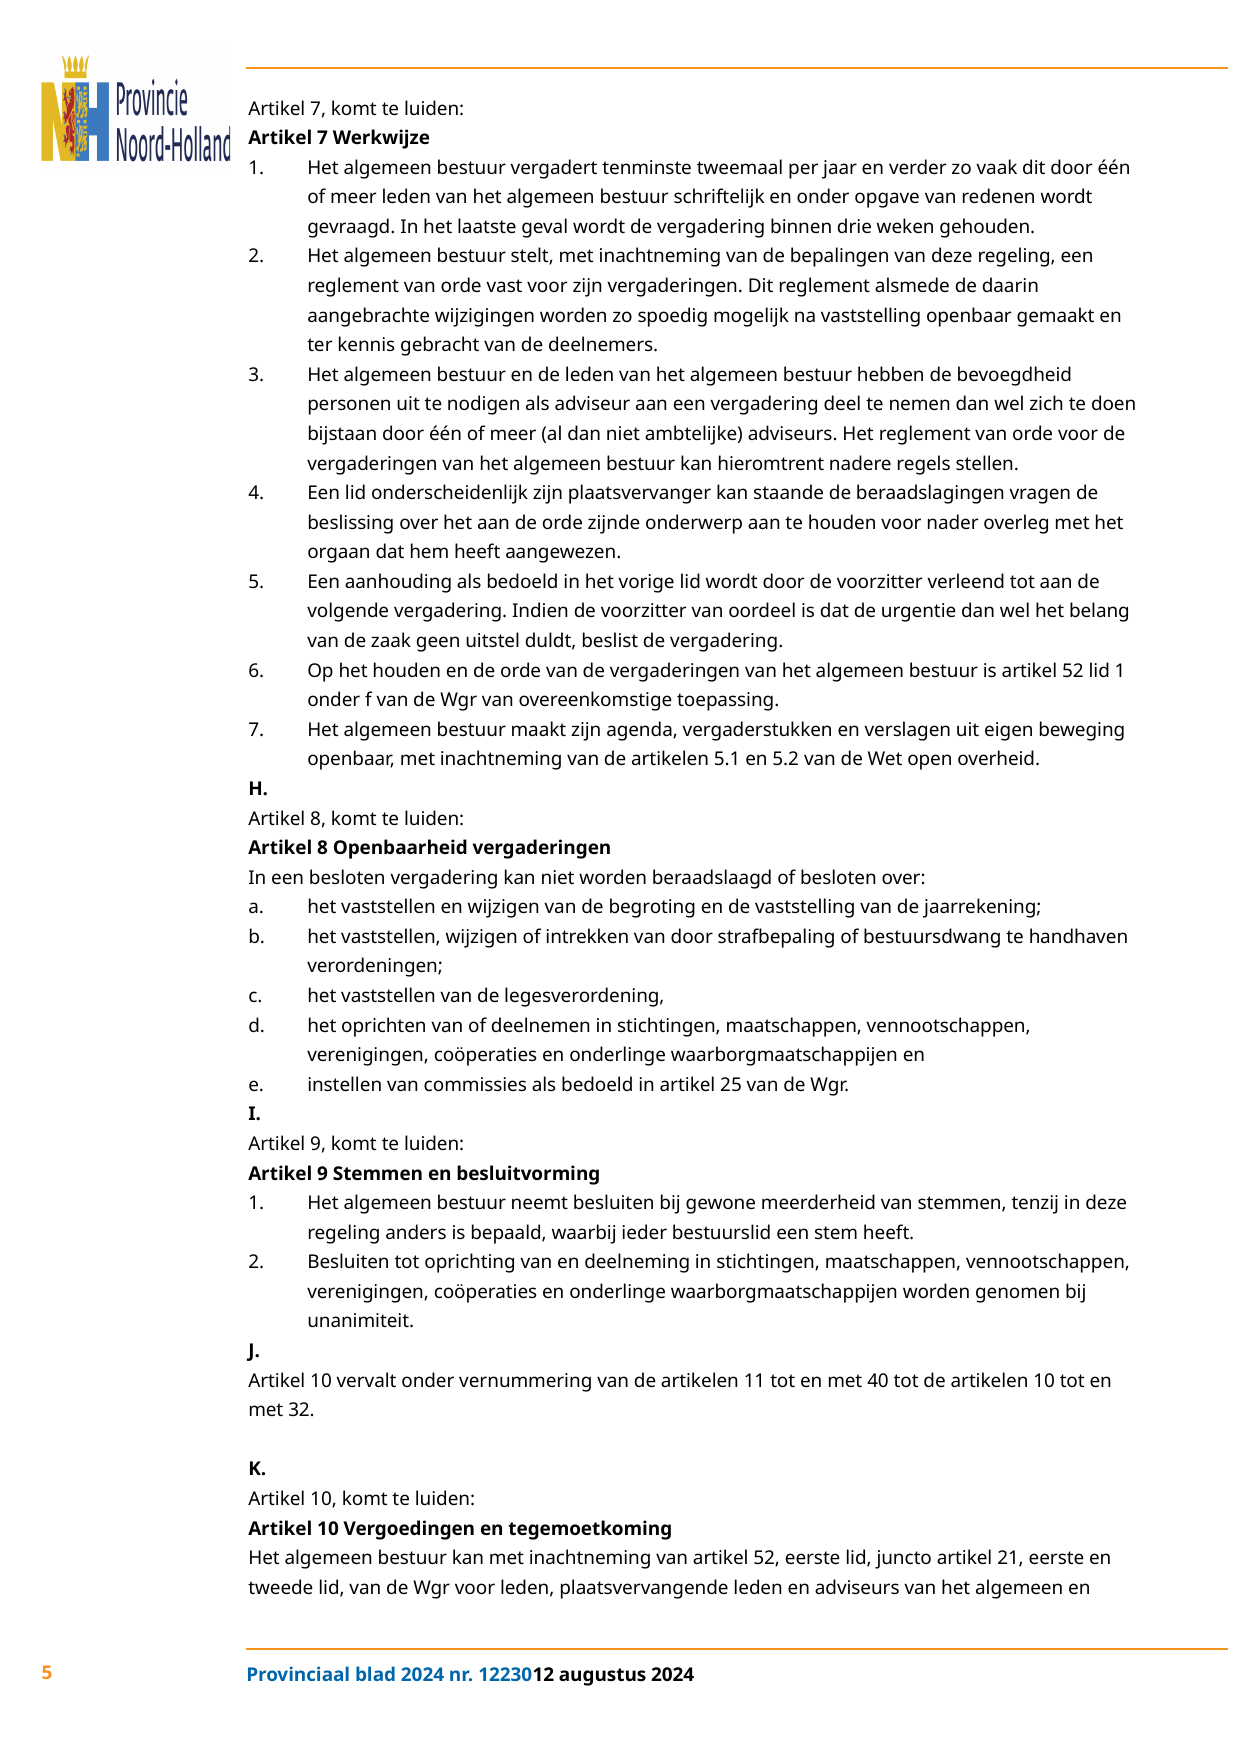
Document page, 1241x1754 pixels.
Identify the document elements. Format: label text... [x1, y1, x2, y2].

list Het algemeen bestuur maakt zijn agenda, vergaderstukken en verslagen uit eigen beweging openbaar, met inachtneming van de artikelen 5.1 en 5.2 van de Wet open overheid. [248, 716, 1152, 771]
list Op het houden en de orde van de vergaderingen van het algemeen bestuur is artikel 52 lid 1 onder f van de Wgr van overeenkomstige toepassing. [248, 657, 1152, 712]
text Artikel 7 Werkwijze [248, 124, 1152, 150]
list Een aanhouding als bedoeld in het vorige lid wordt door de voorzitter verleend tot aan de volgende vergadering. Indien de voorzitter van oordeel is dat de urgentie dan wel het belang van de zaak geen uitstel duldt, beslist de vergadering. [248, 568, 1152, 653]
list het vaststellen van de legesverordening, [248, 982, 1152, 1008]
list Het algemeen bestuur en de leden van het algemeen bestuur hebben de bevoegdheid personen uit te nodigen als adviseur aan een vergadering deel te nemen dan wel zich te doen bijstaan door één of meer (al dan niet ambtelijke) adviseurs. Het reglement van orde voor de vergaderingen van het algemeen bestuur kan hieromtrent nadere regels stellen. [248, 361, 1152, 476]
list Een lid onderscheidenlijk zijn plaatsvervanger kan staande de beraadslagingen vragen de beslissing over het aan de orde zijnde onderwerp aan te houden voor nader overleg met het orgaan dat hem heeft aangewezen. [248, 479, 1152, 564]
text K. [248, 1456, 1152, 1481]
text Artikel 10, komt te luiden: [248, 1485, 1152, 1511]
list het vaststellen, wijzigen of intrekken van door strafbepaling of bestuursdwang te handhaven verordeningen; [248, 923, 1152, 978]
text Artikel 9, komt te luiden: [248, 1130, 1152, 1156]
text I. [248, 1101, 1152, 1126]
list het vaststellen en wijzigen van de begroting en de vaststelling van de jaarrekening; [248, 893, 1152, 919]
list Besluiten tot oprichting van en deelneming in stichtingen, maatschappen, vennootschappen, verenigingen, coöperaties en onderlinge waarborgmaatschappijen worden genomen bij unanimiteit. [248, 1248, 1152, 1333]
text Artikel 9 Stemmen en besluitvorming [248, 1160, 1152, 1186]
text H. [248, 775, 1152, 801]
list het oprichten van of deelnemen in stichtingen, maatschappen, vennootschappen, verenigingen, coöperaties en onderlinge waarborgmaatschappijen en [248, 1012, 1152, 1067]
text Artikel 8, komt te luiden: [248, 805, 1152, 831]
list Het algemeen bestuur neemt besluiten bij gewone meerderheid van stemmen, tenzij in deze regeling anders is bepaald, waarbij ieder bestuurslid een stem heeft. [248, 1189, 1152, 1245]
text Het algemeen bestuur kan met inachtneming van artikel 52, eerste lid, juncto artikel 21, eerste en tweede lid, van de Wgr voor leden, plaatsvervangende leden en adviseurs van het algemeen en [248, 1544, 1152, 1600]
text Artikel 8 Openbaarheid vergaderingen [248, 834, 1152, 860]
text Artikel 7, komt te luiden: [248, 95, 1152, 121]
text In een besloten vergadering kan niet worden beraadslaagd of besloten over: [248, 864, 1152, 890]
list Het algemeen bestuur vergadert tenminste tweemaal per jaar en verder zo vaak dit door één of meer leden van het algemeen bestuur schriftelijk en onder opgave van redenen wordt gevraagd. In het laatste geval wordt de vergadering binnen drie weken gehouden. [248, 154, 1152, 239]
picture [41, 47, 231, 172]
text J. [248, 1337, 1152, 1363]
text Artikel 10 vervalt onder vernummering van de artikelen 11 tot en met 40 tot de artikelen 10 tot en met 32. [248, 1367, 1152, 1422]
list Het algemeen bestuur stelt, met inachtneming van de bepalingen van deze regeling, een reglement van orde vast voor zijn vergaderingen. Dit reglement alsmede de daarin aangebrachte wijzigingen worden zo spoedig mogelijk na vaststelling openbaar gemaakt en ter kennis gebracht van de deelnemers. [248, 243, 1152, 357]
list instellen van commissies als bedoeld in artikel 25 van de Wgr. [248, 1071, 1152, 1097]
text Artikel 10 Vergoedingen en tegemoetkoming [248, 1515, 1152, 1541]
